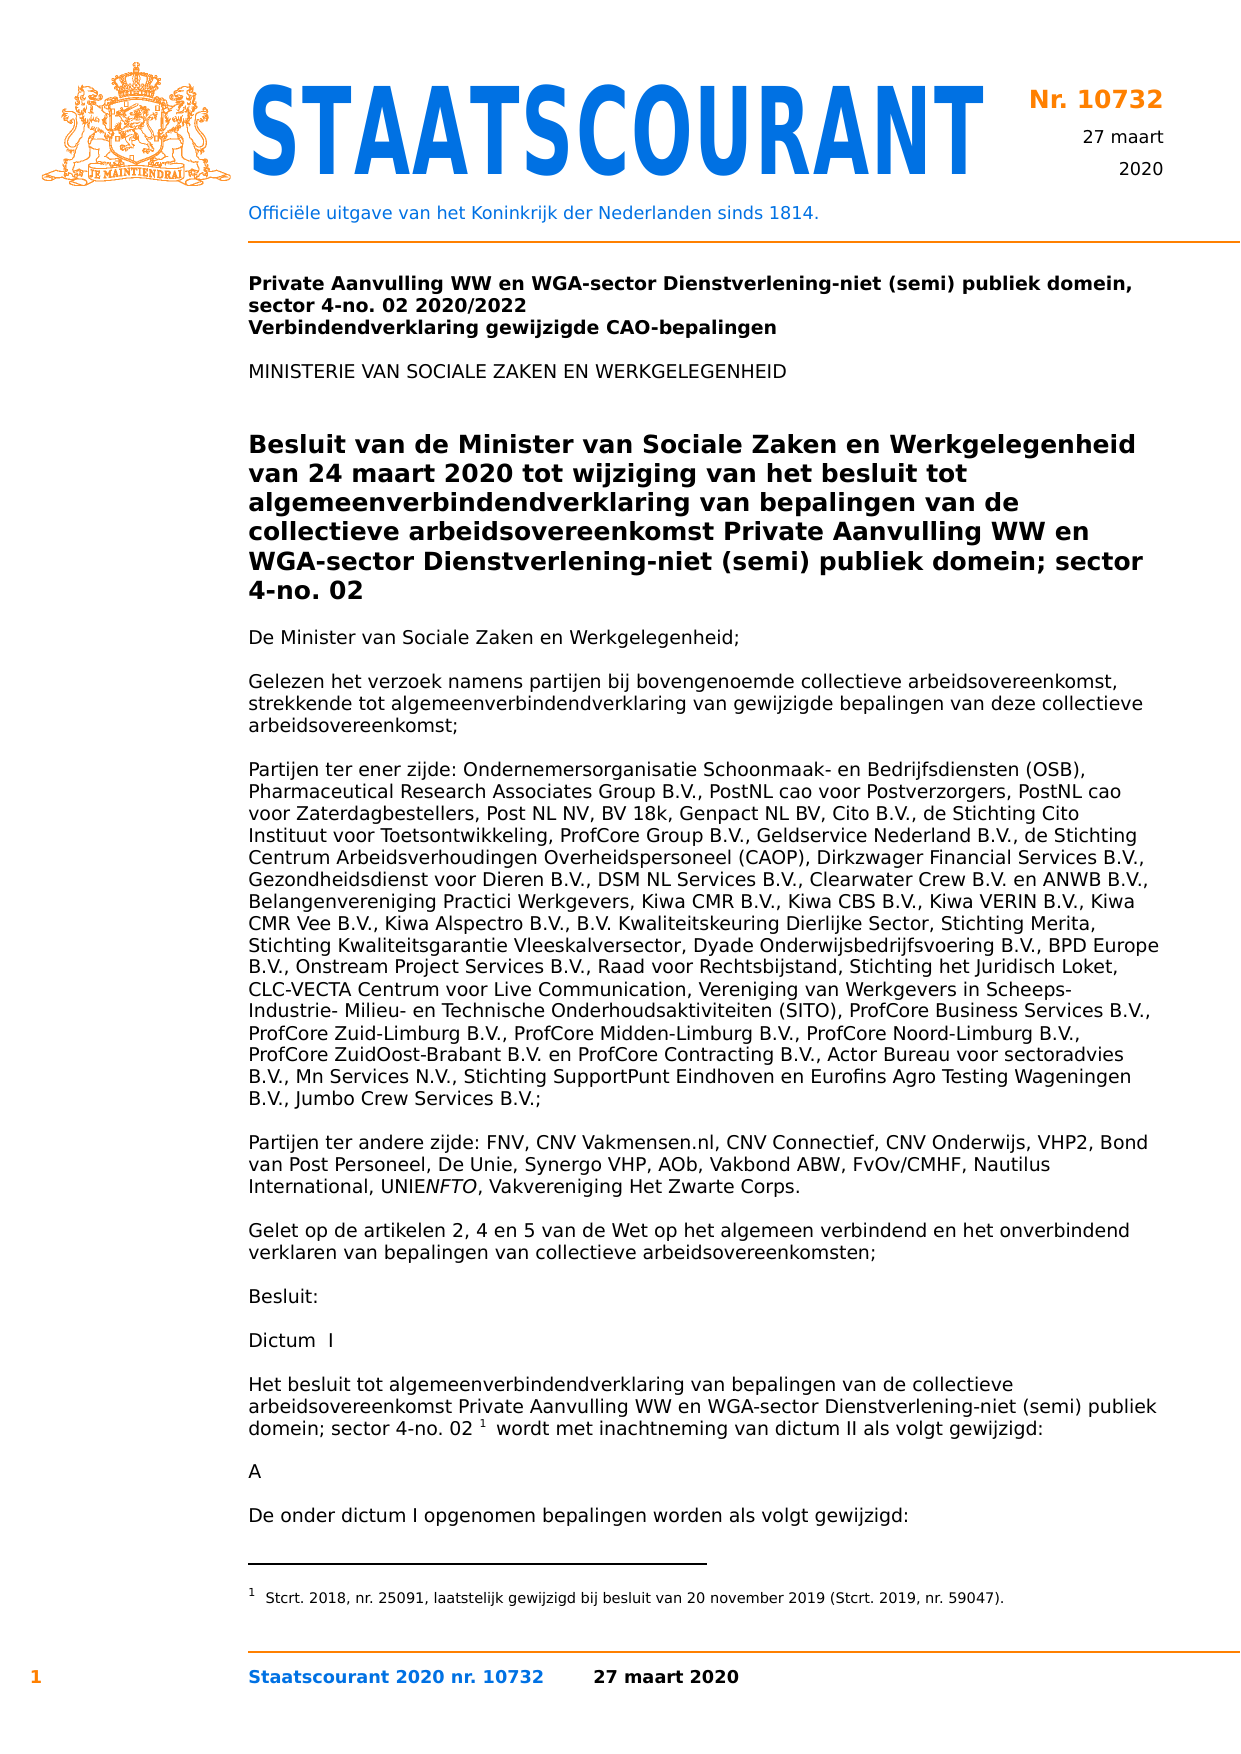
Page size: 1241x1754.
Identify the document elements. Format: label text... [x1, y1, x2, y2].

text Stcrt. 2018, nr. 25091, laatstelijk gewijzigd bij besluit van 20 november 2019 (Stcrt. 2019, nr. 59047). [248, 1586, 1163, 1608]
text Gelet op de artikelen 2, 4 en 5 van de Wet op het algemeen verbindend en het onverbindend verklaren van bepalingen van collectieve arbeidsovereenkomsten; [248, 1220, 1163, 1264]
table_header [25, 62, 248, 241]
text A [248, 1461, 1163, 1483]
table_cell 27 maart [998, 121, 1240, 153]
text Het besluit tot algemeenverbindendverklaring van bepalingen van de collectieve arbeidsovereenkomst Private Aanvulling WW en WGA-sector Dienstverlening-niet (semi) publiek domein; sector 4-no. 02 wordt met inachtneming van dictum II als volgt gewijzigd: [248, 1373, 1163, 1439]
table_cell 2020 [998, 153, 1240, 203]
text De Minister van Sociale Zaken en Werkgelegenheid; [248, 627, 1163, 649]
text Verbindendverklaring gewijzigde CAO-bepalingen [248, 317, 1163, 339]
table_cell Officiële uitgave van het Koninkrijk der Nederlanden sinds 1814. [248, 203, 1240, 241]
picture [41, 62, 231, 186]
text Private Aanvulling WW en WGA-sector Dienstverlening-niet (semi) publiek domein, sector 4-no. 02 2020/2022 [248, 273, 1163, 317]
table_header Nr. 10732 [998, 62, 1240, 121]
text Besluit: [248, 1286, 1163, 1308]
text Gelezen het verzoek namens partijen bij bovengenoemde collectieve arbeidsovereenkomst, strekkende tot algemeenverbindendverklaring van gewijzigde bepalingen van deze collectieve arbeidsovereenkomst; [248, 671, 1163, 737]
text Partijen ter andere zijde: FNV, CNV Vakmensen.nl, CNV Connectief, CNV Onderwijs, VHP2, Bond van Post Personeel, De Unie, Synergo VHP, AOb, Vakbond ABW, FvOv/CMHF, Nautilus International, UNIENFTO, Vakvereniging Het Zwarte Corps. [248, 1132, 1163, 1198]
table_header STAATSCOURANT [248, 62, 998, 203]
text MINISTERIE VAN SOCIALE ZAKEN EN WERKGELEGENHEID [248, 361, 1163, 383]
subtitle Besluit van de Minister van Sociale Zaken en Werkgelegenheid van 24 maart 2020 tot wijziging van het besluit tot algemeenverbindendverklaring van bepalingen van de collectieve arbeidsovereenkomst Private Aanvulling WW en WGA-sector Dienstverlening-niet (semi) publiek domein; sector 4-no. 02 [248, 430, 1163, 605]
text Partijen ter ener zijde: Ondernemersorganisatie Schoonmaak- en Bedrijfsdiensten (OSB), Pharmaceutical Research Associates Group B.V., PostNL cao voor Postverzorgers, PostNL cao voor Zaterdagbestellers, Post NL NV, BV 18k, Genpact NL BV, Cito B.V., de Stichting Cito Instituut voor Toetsontwikkeling, ProfCore Group B.V., Geldservice Nederland B.V., de Stichting Centrum Arbeidsverhoudingen Overheidspersoneel (CAOP), Dirkzwager Financial Services B.V., Gezondheidsdienst voor Dieren B.V., DSM NL Services B.V., Clearwater Crew B.V. en ANWB B.V., Belangenvereniging Practici Werkgevers, Kiwa CMR B.V., Kiwa CBS B.V., Kiwa VERIN B.V., Kiwa CMR Vee B.V., Kiwa Alspectro B.V., B.V. Kwaliteitskeuring Dierlijke Sector, Stichting Merita, Stichting Kwaliteitsgarantie Vleeskalversector, Dyade Onderwijsbedrijfsvoering B.V., BPD Europe B.V., Onstream Project Services B.V., Raad voor Rechtsbijstand, Stichting het Juridisch Loket, CLC-VECTA Centrum voor Live Communication, Vereniging van Werkgevers in Scheeps- Industrie- Milieu- en Technische Onderhoudsaktiviteiten (SITO), ProfCore Business Services B.V., ProfCore Zuid-Limburg B.V., ProfCore Midden-Limburg B.V., ProfCore Noord-Limburg B.V., ProfCore ZuidOost-Brabant B.V. en ProfCore Contracting B.V., Actor Bureau voor sectoradvies B.V., Mn Services N.V., Stichting SupportPunt Eindhoven en Eurofins Agro Testing Wageningen B.V., Jumbo Crew Services B.V.; [248, 759, 1163, 1110]
text Dictum I [248, 1330, 1163, 1352]
text De onder dictum I opgenomen bepalingen worden als volgt gewijzigd: [248, 1505, 1163, 1527]
